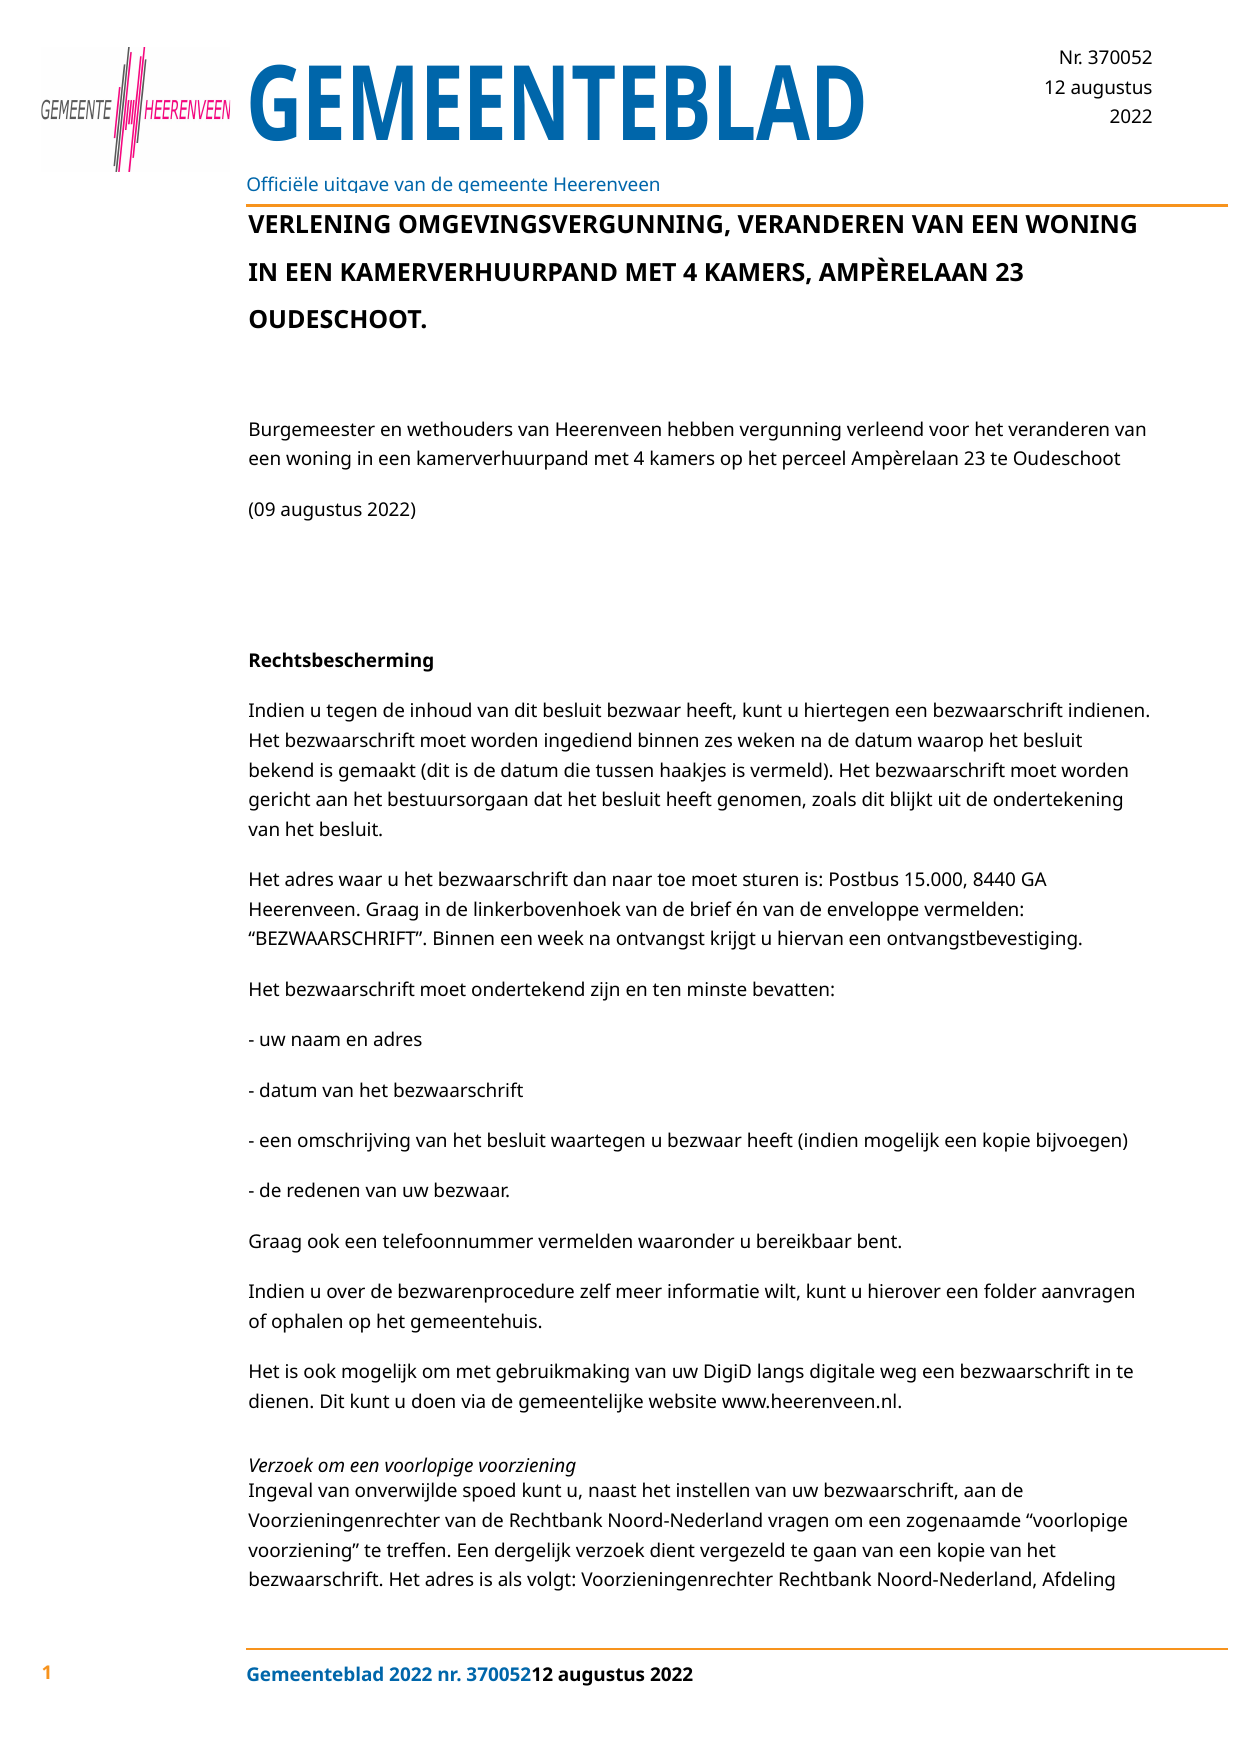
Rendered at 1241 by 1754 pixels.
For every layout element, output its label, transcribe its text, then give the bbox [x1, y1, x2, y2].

text - uw naam en adres [248, 1026, 1152, 1052]
text Verzoek om een voorlopige voorziening [248, 1452, 1152, 1478]
text - de redenen van uw bezwaar. [248, 1178, 1152, 1203]
text Het adres waar u het bezwaarschrift dan naar toe moet sturen is: Postbus 15.000, 8440 GA Heerenveen. Graag in de linkerbovenhoek van de brief én van de enveloppe vermelden: “BEZWAARSCHRIFT”. Binnen een week na ontvangst krijgt u hiervan een ontvangstbevestiging. [248, 866, 1152, 951]
text Het is ook mogelijk om met gebruikmaking van uw DigiD langs digitale weg een bezwaarschrift in te dienen. Dit kunt u doen via de gemeentelijke website www.heerenveen.nl. [248, 1358, 1152, 1414]
text Indien u over de bezwarenprocedure zelf meer informatie wilt, kunt u hierover een folder aanvragen of ophalen op het gemeentehuis. [248, 1278, 1152, 1334]
text Indien u tegen de inhoud van dit besluit bezwaar heeft, kunt u hiertegen een bezwaarschrift indienen. Het bezwaarschrift moet worden ingediend binnen zes weken na de datum waarop het besluit bekend is gemaakt (dit is de datum die tussen haakjes is vermeld). Het bezwaarschrift moet worden gericht aan het bestuursorgaan dat het besluit heeft genomen, zoals dit blijkt uit de ondertekening van het besluit. [248, 698, 1152, 842]
text Burgemeester en wethouders van Heerenveen hebben vergunning verleend voor het veranderen van een woning in een kamerverhuurpand met 4 kamers op het perceel Ampèrelaan 23 te Oudeschoot [248, 416, 1152, 471]
text VERLENING OMGEVINGSVERGUNNING, VERANDEREN VAN EEN WONING IN EEN KAMERVERHUURPAND MET 4 KAMERS, AMPÈRELAAN 23 OUDESCHOOT. [248, 207, 1152, 336]
text Rechtsbescherming [248, 647, 1152, 673]
picture [41, 47, 231, 172]
text Graag ook een telefoonnummer vermelden waaronder u bereikbaar bent. [248, 1228, 1152, 1254]
text Ingeval van onverwijlde spoed kunt u, naast het instellen van uw bezwaarschrift, aan de Voorzieningenrechter van de Rechtbank Noord-Nederland vragen om een zogenaamde “voorlopige voorziening” te treffen. Een dergelijk verzoek dient vergezeld te gaan van een kopie van het bezwaarschrift. Het adres is als volgt: Voorzieningenrechter Rechtbank Noord-Nederland, Afdeling [248, 1478, 1152, 1592]
text - een omschrijving van het besluit waartegen u bezwaar heeft (indien mogelijk een kopie bijvoegen) [248, 1127, 1152, 1153]
text - datum van het bezwaarschrift [248, 1077, 1152, 1102]
text (09 augustus 2022) [248, 496, 1152, 522]
text Het bezwaarschrift moet ondertekend zijn en ten minste bevatten: [248, 976, 1152, 1002]
